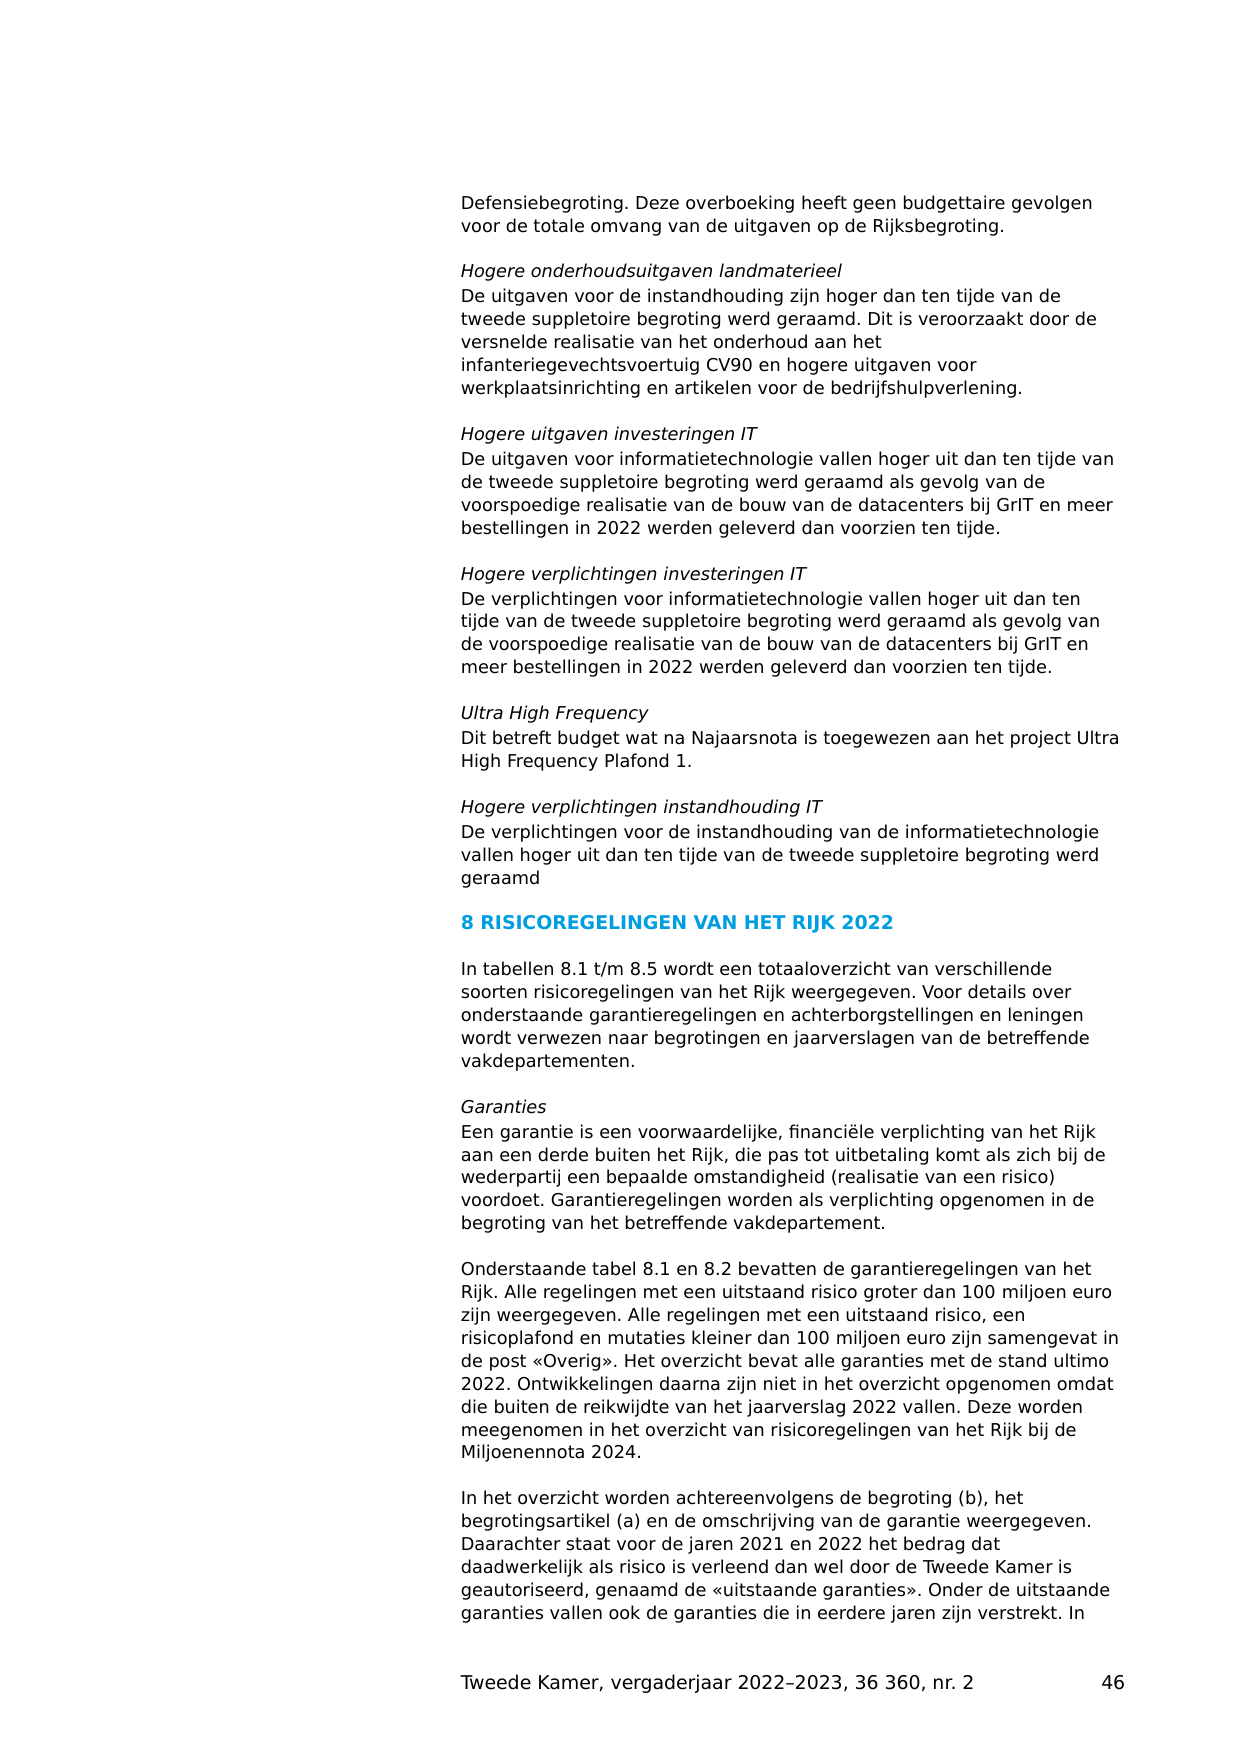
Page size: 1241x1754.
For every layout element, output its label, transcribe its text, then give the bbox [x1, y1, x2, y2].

text Defensiebegroting. Deze overboeking heeft geen budgettaire gevolgen voor de totale omvang van de uitgaven op de Rijksbegroting. [461, 191, 1125, 237]
text De verplichtingen voor informatietechnologie vallen hoger uit dan ten tijde van de tweede suppletoire begroting werd geraamd als gevolg van de voorspoedige realisatie van de bouw van de datacenters bij GrIT en meer bestellingen in 2022 werden geleverd dan voorzien ten tijde. [461, 587, 1125, 678]
text Een garantie is een voorwaardelijke, financiële verplichting van het Rijk aan een derde buiten het Rijk, die pas tot uitbetaling komt als zich bij de wederpartij een bepaalde omstandigheid (realisatie van een risico) voordoet. Garantieregelingen worden als verplichting opgenomen in de begroting van het betreffende vakdepartement. [461, 1120, 1125, 1234]
text Hogere onderhoudsuitgaven landmaterieel [461, 259, 1125, 282]
text De verplichtingen voor de instandhouding van de informatietechnologie vallen hoger uit dan ten tijde van de tweede suppletoire begroting werd geraamd [461, 820, 1125, 889]
text Ultra High Frequency [461, 701, 1125, 724]
text Dit betreft budget wat na Najaarsnota is toegewezen aan het project Ultra High Frequency Plafond 1. [461, 726, 1125, 772]
text Onderstaande tabel 8.1 en 8.2 bevatten de garantieregelingen van het Rijk. Alle regelingen met een uitstaand risico groter dan 100 miljoen euro zijn weergegeven. Alle regelingen met een uitstaand risico, een risicoplafond en mutaties kleiner dan 100 miljoen euro zijn samengevat in de post «Overig». Het overzicht bevat alle garanties met de stand ultimo 2022. Ontwikkelingen daarna zijn niet in het overzicht opgenomen omdat die buiten de reikwijdte van het jaarverslag 2022 vallen. Deze worden meegenomen in het overzicht van risicoregelingen van het Rijk bij de Miljoenennota 2024. [461, 1257, 1125, 1463]
text De uitgaven voor de instandhouding zijn hoger dan ten tijde van de tweede suppletoire begroting werd geraamd. Dit is veroorzaakt door de versnelde realisatie van het onderhoud aan het infanteriegevechtsvoertuig CV90 en hogere uitgaven voor werkplaatsinrichting en artikelen voor de bedrijfshulpverlening. [461, 284, 1125, 399]
text Hogere uitgaven investeringen IT [461, 422, 1125, 445]
title 8 Risicoregelingen van het Rijk 2022 [461, 912, 1125, 933]
text De uitgaven voor informatietechnologie vallen hoger uit dan ten tijde van de tweede suppletoire begroting werd geraamd als gevolg van de voorspoedige realisatie van de bouw van de datacenters bij GrIT en meer bestellingen in 2022 werden geleverd dan voorzien ten tijde. [461, 447, 1125, 539]
text Hogere verplichtingen investeringen IT [461, 562, 1125, 584]
text Hogere verplichtingen instandhouding IT [461, 795, 1125, 818]
text Garanties [461, 1095, 1125, 1118]
text In het overzicht worden achtereenvolgens de begroting (b), het begrotingsartikel (a) en de omschrijving van de garantie weergegeven. Daarachter staat voor de jaren 2021 en 2022 het bedrag dat daadwerkelijk als risico is verleend dan wel door de Tweede Kamer is geautoriseerd, genaamd de «uitstaande garanties». Onder de uitstaande garanties vallen ook de garanties die in eerdere jaren zijn verstrekt. In [461, 1486, 1125, 1624]
text In tabellen 8.1 t/m 8.5 wordt een totaaloverzicht van verschillende soorten risicoregelingen van het Rijk weergegeven. Voor details over onderstaande garantieregelingen en achterborgstellingen en leningen wordt verwezen naar begrotingen en jaarverslagen van de betreffende vakdepartementen. [461, 957, 1125, 1072]
